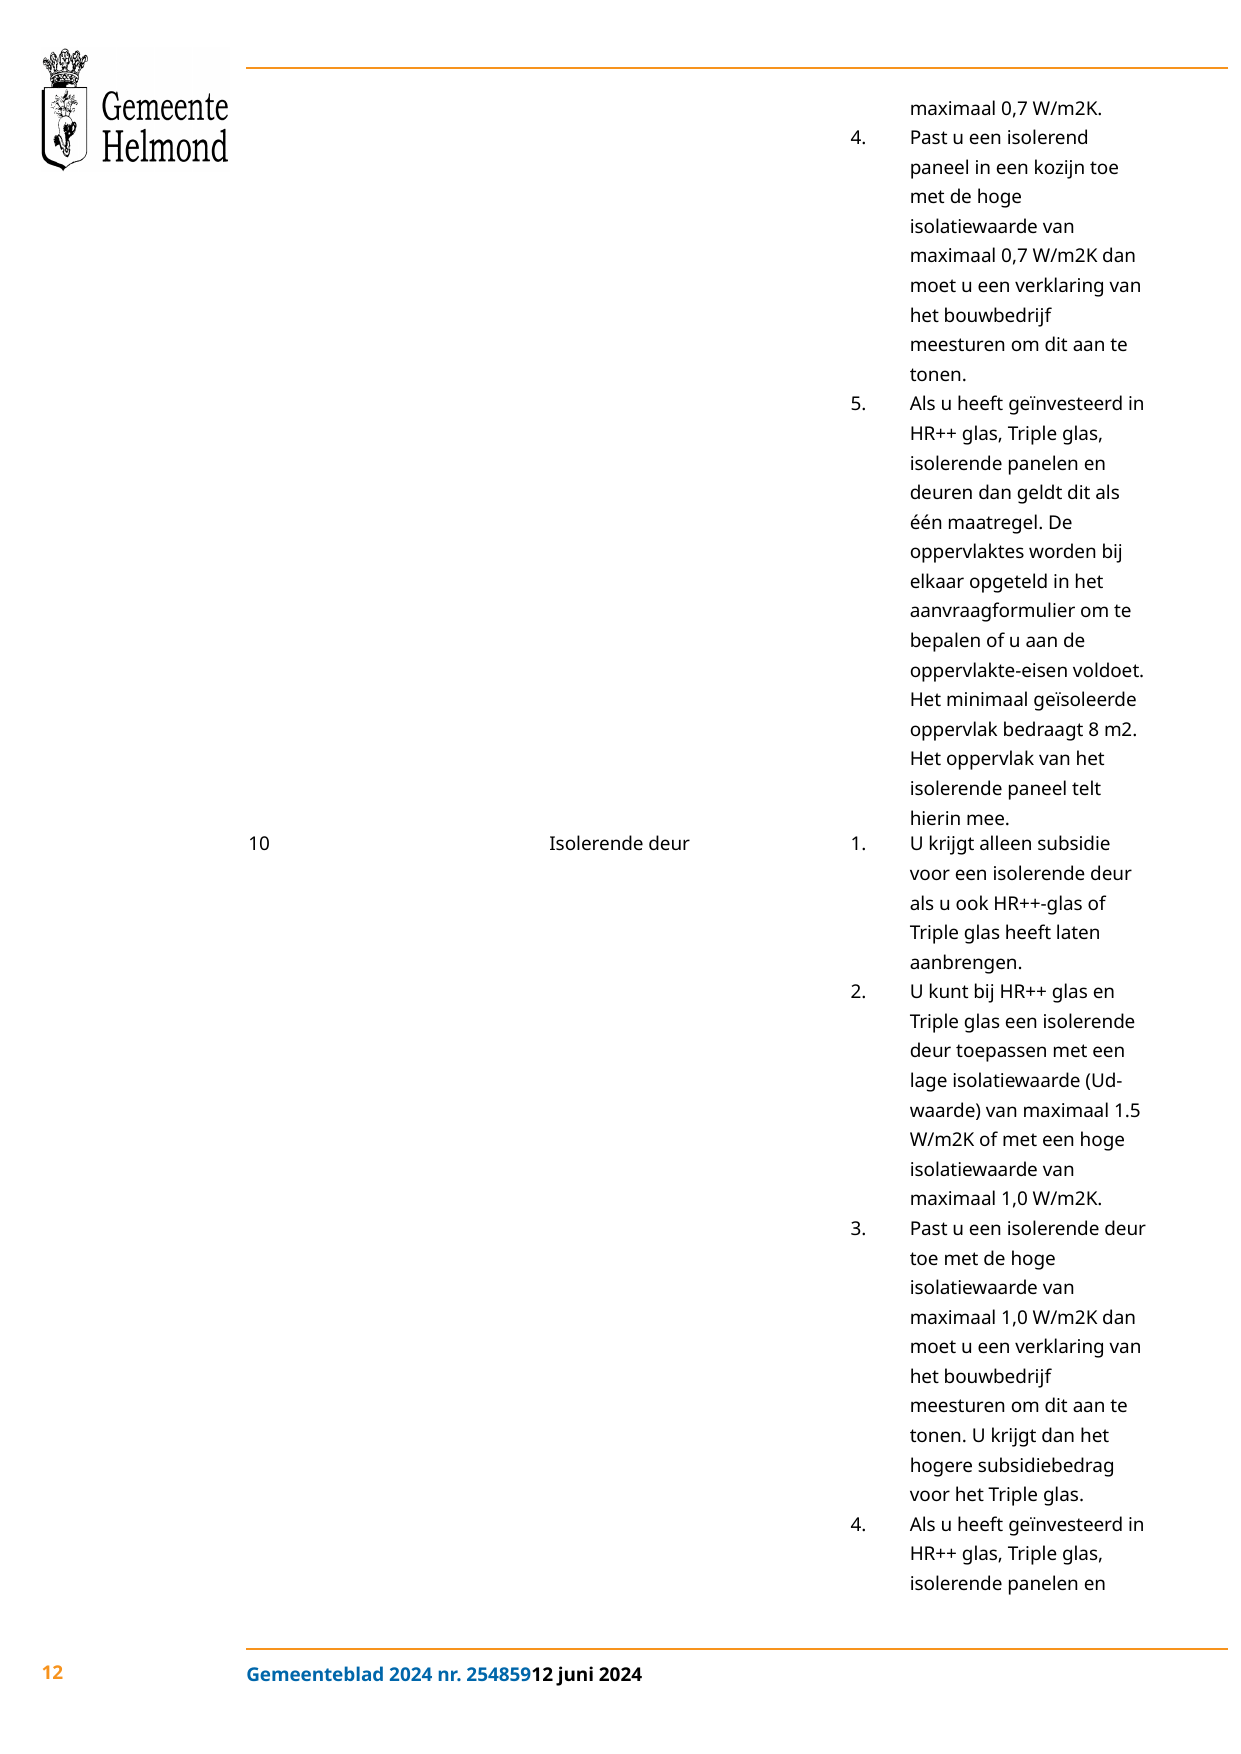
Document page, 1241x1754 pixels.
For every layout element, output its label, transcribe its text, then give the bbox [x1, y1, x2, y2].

picture [41, 47, 231, 172]
table_cell Isolerende deur [549, 831, 850, 1596]
table_cell 10 [248, 831, 549, 1596]
table_cell U krijgt alleen subsidie voor een isolerende deur als u ook HR++-glas of Triple glas heeft laten aanbrengen. U kunt bij HR++ glas en Triple glas een isolerende deur toepassen met een lage isolatiewaarde (Ud-waarde) van maximaal 1.5 W/m2K of met een hoge isolatiewaarde van maximaal 1,0 W/m2K. Past u een isolerende deur toe met de hoge isolatiewaarde van maximaal 1,0 W/m2K dan moet u een verklaring van het bouwbedrijf meesturen om dit aan te tonen. U krijgt dan het hogere subsidiebedrag voor het Triple glas. Als u heeft geïnvesteerd in HR++ glas, Triple glas, isolerende panelen en [850, 831, 1152, 1596]
table_cell [248, 95, 549, 831]
table_cell [549, 95, 850, 831]
table_cell maximaal 0,7 W/m2K. Past u een isolerend paneel in een kozijn toe met de hoge isolatiewaarde van maximaal 0,7 W/m2K dan moet u een verklaring van het bouwbedrijf meesturen om dit aan te tonen. Als u heeft geïnvesteerd in HR++ glas, Triple glas, isolerende panelen en deuren dan geldt dit als één maatregel. De oppervlaktes worden bij elkaar opgeteld in het aanvraagformulier om te bepalen of u aan de oppervlakte-eisen voldoet. Het minimaal geïsoleerde oppervlak bedraagt 8 m2. Het oppervlak van het isolerende paneel telt hierin mee. [850, 95, 1152, 831]
